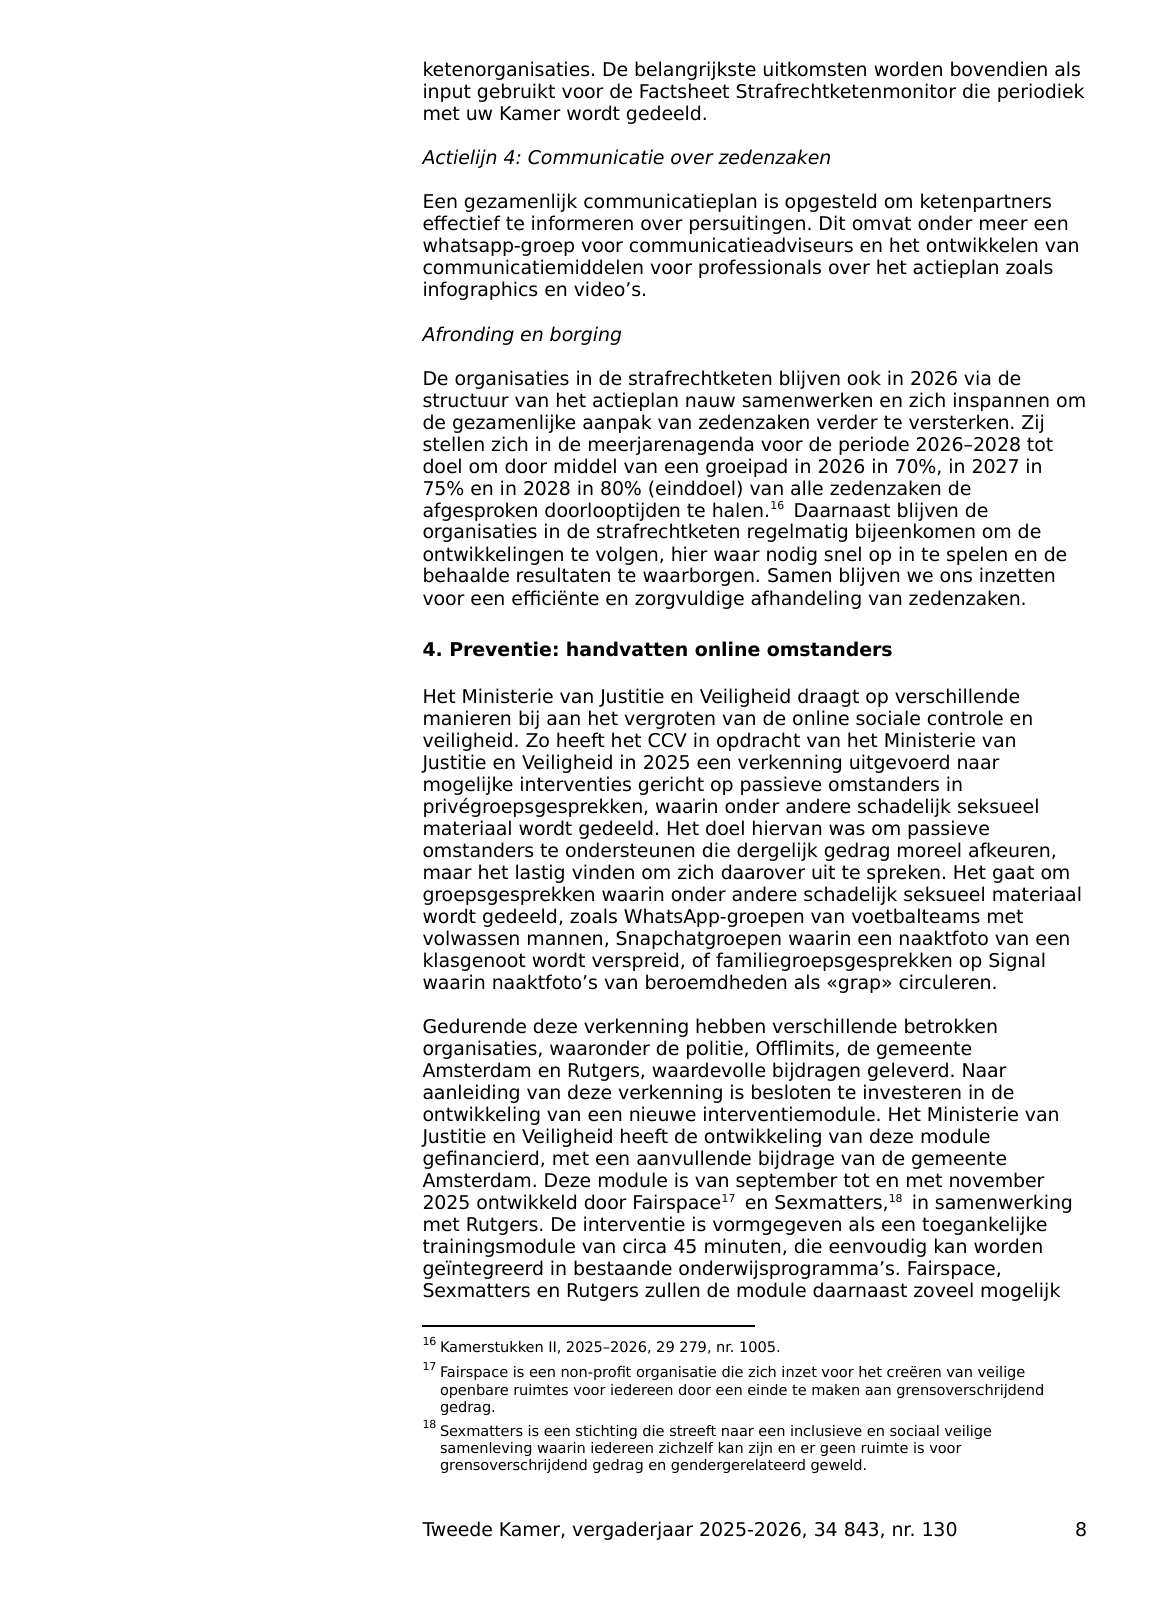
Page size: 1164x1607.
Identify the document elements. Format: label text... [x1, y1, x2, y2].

text ketenorganisaties. De belangrijkste uitkomsten worden bovendien als input gebruikt voor de Factsheet Strafrechtketenmonitor die periodiek met uw Kamer wordt gedeeld. [422, 59, 1087, 125]
text Fairspace is een non-profit organisatie die zich inzet voor het creëren van veilige openbare ruimtes voor iedereen door een einde te maken aan grensoverschrijdend gedrag. [422, 1360, 1087, 1416]
text De organisaties in de strafrechtketen blijven ook in 2026 via de structuur van het actieplan nauw samenwerken en zich inspannen om de gezamenlijke aanpak van zedenzaken verder te versterken. Zij stellen zich in de meerjarenagenda voor de periode 2026–2028 tot doel om door middel van een groeipad in 2026 in 70%, in 2027 in 75% en in 2028 in 80% (einddoel) van alle zedenzaken de afgesproken doorlooptijden te halen. Daarnaast blijven de organisaties in de strafrechtketen regelmatig bijeenkomen om de ontwikkelingen te volgen, hier waar nodig snel op in te spelen en de behaalde resultaten te waarborgen. Samen blijven we ons inzetten voor een efficiënte en zorgvuldige afhandeling van zedenzaken. [422, 368, 1087, 609]
text Het Ministerie van Justitie en Veiligheid draagt op verschillende manieren bij aan het vergroten van de online sociale controle en veiligheid. Zo heeft het CCV in opdracht van het Ministerie van Justitie en Veiligheid in 2025 een verkenning uitgevoerd naar mogelijke interventies gericht op passieve omstanders in privégroepsgesprekken, waarin onder andere schadelijk seksueel materiaal wordt gedeeld. Het doel hiervan was om passieve omstanders te ondersteunen die dergelijk gedrag moreel afkeuren, maar het lastig vinden om zich daarover uit te spreken. Het gaat om groepsgesprekken waarin onder andere schadelijk seksueel materiaal wordt gedeeld, zoals WhatsApp-groepen van voetbalteams met volwassen mannen, Snapchatgroepen waarin een naaktfoto van een klasgenoot wordt verspreid, of familiegroepsgesprekken op Signal waarin naaktfoto’s van beroemdheden als «grap» circuleren. [422, 686, 1087, 994]
text Een gezamenlijk communicatieplan is opgesteld om ketenpartners effectief te informeren over persuitingen. Dit omvat onder meer een whatsapp-groep voor communicatieadviseurs en het ontwikkelen van communicatiemiddelen voor professionals over het actieplan zoals infographics en video’s. [422, 191, 1087, 301]
subtitle Afronding en borging [422, 323, 1087, 345]
subtitle 4. Preventie: handvatten online omstanders [422, 639, 1087, 661]
text Kamerstukken II, 2025–2026, 29 279, nr. 1005. [422, 1335, 1087, 1357]
text Gedurende deze verkenning hebben verschillende betrokken organisaties, waaronder de politie, Offlimits, de gemeente Amsterdam en Rutgers, waardevolle bijdragen geleverd. Naar aanleiding van deze verkenning is besloten te investeren in de ontwikkeling van een nieuwe interventiemodule. Het Ministerie van Justitie en Veiligheid heeft de ontwikkeling van deze module gefinancierd, met een aanvullende bijdrage van de gemeente Amsterdam. Deze module is van september tot en met november 2025 ontwikkeld door Fairspace en Sexmatters, in samenwerking met Rutgers. De interventie is vormgegeven als een toegankelijke trainingsmodule van circa 45 minuten, die eenvoudig kan worden geïntegreerd in bestaande onderwijsprogramma’s. Fairspace, Sexmatters en Rutgers zullen de module daarnaast zoveel mogelijk [422, 1016, 1087, 1302]
text Sexmatters is een stichting die streeft naar een inclusieve en sociaal veilige samenleving waarin iedereen zichzelf kan zijn en er geen ruimte is voor grensoverschrijdend gedrag en gendergerelateerd geweld. [422, 1418, 1087, 1474]
subtitle Actielijn 4: Communicatie over zedenzaken [422, 147, 1087, 169]
